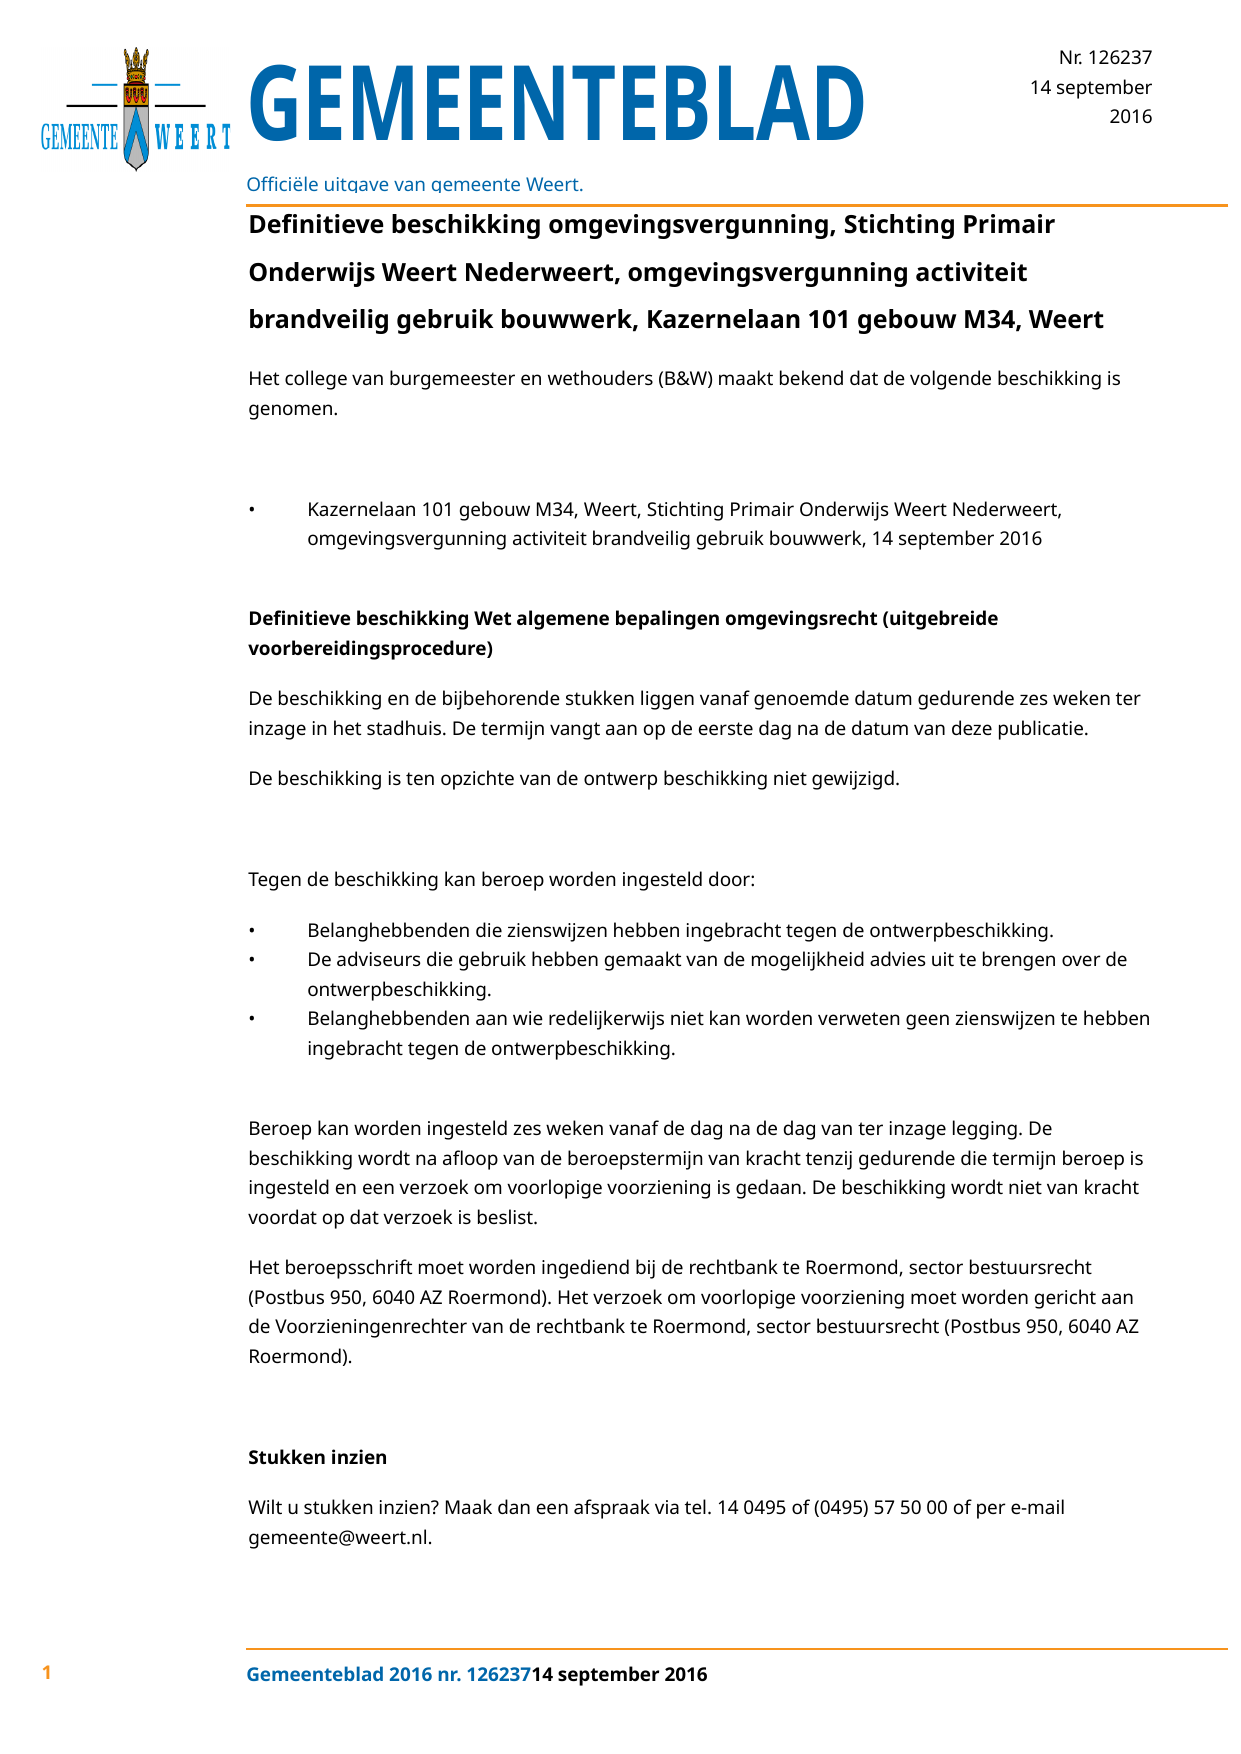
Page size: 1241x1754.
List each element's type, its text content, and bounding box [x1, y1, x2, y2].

list Belanghebbenden die zienswijzen hebben ingebracht tegen de ontwerpbeschikking. [248, 917, 1152, 942]
text Tegen de beschikking kan beroep worden ingesteld door: [248, 866, 1152, 892]
text Het beroepsschrift moet worden ingediend bij de rechtbank te Roermond, sector bestuursrecht (Postbus 950, 6040 AZ Roermond). Het verzoek om voorlopige voorziening moet worden gericht aan de Voorzieningenrechter van de rechtbank te Roermond, sector bestuursrecht (Postbus 950, 6040 AZ Roermond). [248, 1254, 1152, 1369]
picture [41, 47, 231, 172]
list Belanghebbenden aan wie redelijkerwijs niet kan worden verweten geen zienswijzen te hebben ingebracht tegen de ontwerpbeschikking. [248, 1006, 1152, 1061]
text De beschikking en de bijbehorende stukken liggen vanaf genoemde datum gedurende zes weken ter inzage in het stadhuis. De termijn vangt aan op de eerste dag na de datum van deze publicatie. [248, 686, 1152, 741]
text Definitieve beschikking Wet algemene bepalingen omgevingsrecht (uitgebreide voorbereidingsprocedure) [248, 606, 1152, 661]
list De adviseurs die gebruik hebben gemaakt van de mogelijkheid advies uit te brengen over de ontwerpbeschikking. [248, 946, 1152, 1002]
text Beroep kan worden ingesteld zes weken vanaf de dag na de dag van ter inzage legging. De beschikking wordt na afloop van de beroepstermijn van kracht tenzij gedurende die termijn beroep is ingesteld en een verzoek om voorlopige voorziening is gedaan. De beschikking wordt niet van kracht voordat op dat verzoek is beslist. [248, 1115, 1152, 1229]
text Definitieve beschikking omgevingsvergunning, Stichting Primair Onderwijs Weert Nederweert, omgevingsvergunning activiteit brandveilig gebruik bouwwerk, Kazernelaan 101 gebouw M34, Weert [248, 207, 1152, 336]
list Kazernelaan 101 gebouw M34, Weert, Stichting Primair Onderwijs Weert Nederweert, omgevingsvergunning activiteit brandveilig gebruik bouwwerk, 14 september 2016 [248, 496, 1152, 551]
text Stukken inzien [248, 1444, 1152, 1469]
text Wilt u stukken inzien? Maak dan een afspraak via tel. 14 0495 of (0495) 57 50 00 of per e-mail gemeente@weert.nl. [248, 1494, 1152, 1549]
text De beschikking is ten opzichte van de ontwerp beschikking niet gewijzigd. [248, 766, 1152, 791]
text Het college van burgemeester en wethouders (B&W) maakt bekend dat de volgende beschikking is genomen. [248, 366, 1152, 421]
